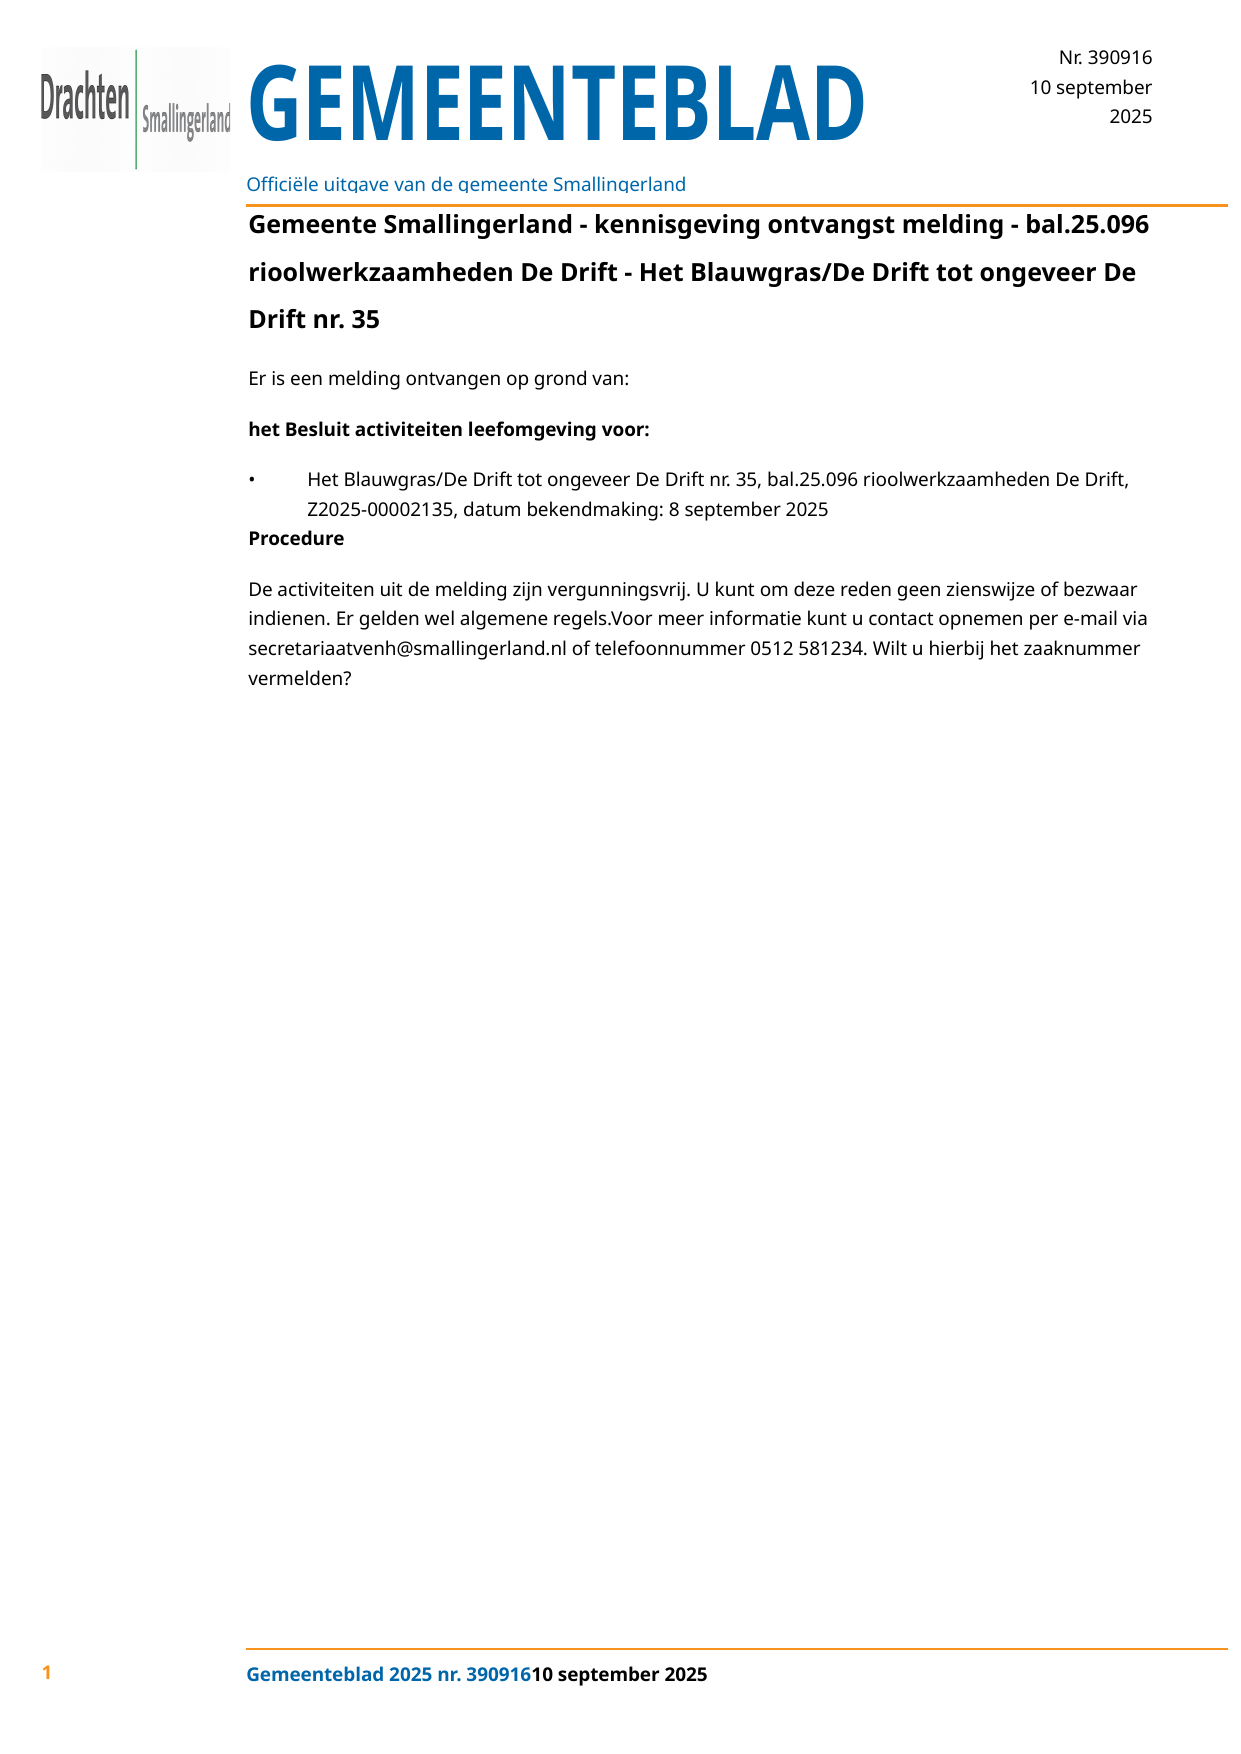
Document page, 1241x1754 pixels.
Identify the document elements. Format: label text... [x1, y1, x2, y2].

text De activiteiten uit de melding zijn vergunningsvrij. U kunt om deze reden geen zienswijze of bezwaar indienen. Er gelden wel algemene regels.Voor meer informatie kunt u contact opnemen per e-mail via secretariaatvenh@smallingerland.nl of telefoonnummer 0512 581234. Wilt u hierbij het zaaknummer vermelden? [248, 576, 1152, 690]
text Procedure [248, 526, 1152, 551]
text het Besluit activiteiten leefomgeving voor: [248, 416, 1152, 442]
text Er is een melding ontvangen op grond van: [248, 366, 1152, 391]
text Gemeente Smallingerland - kennisgeving ontvangst melding - bal.25.096 rioolwerkzaamheden De Drift - Het Blauwgras/De Drift tot ongeveer De Drift nr. 35 [248, 207, 1152, 336]
picture [41, 47, 231, 172]
list Het Blauwgras/De Drift tot ongeveer De Drift nr. 35, bal.25.096 rioolwerkzaamheden De Drift, Z2025-00002135, datum bekendmaking: 8 september 2025 [248, 466, 1152, 522]
